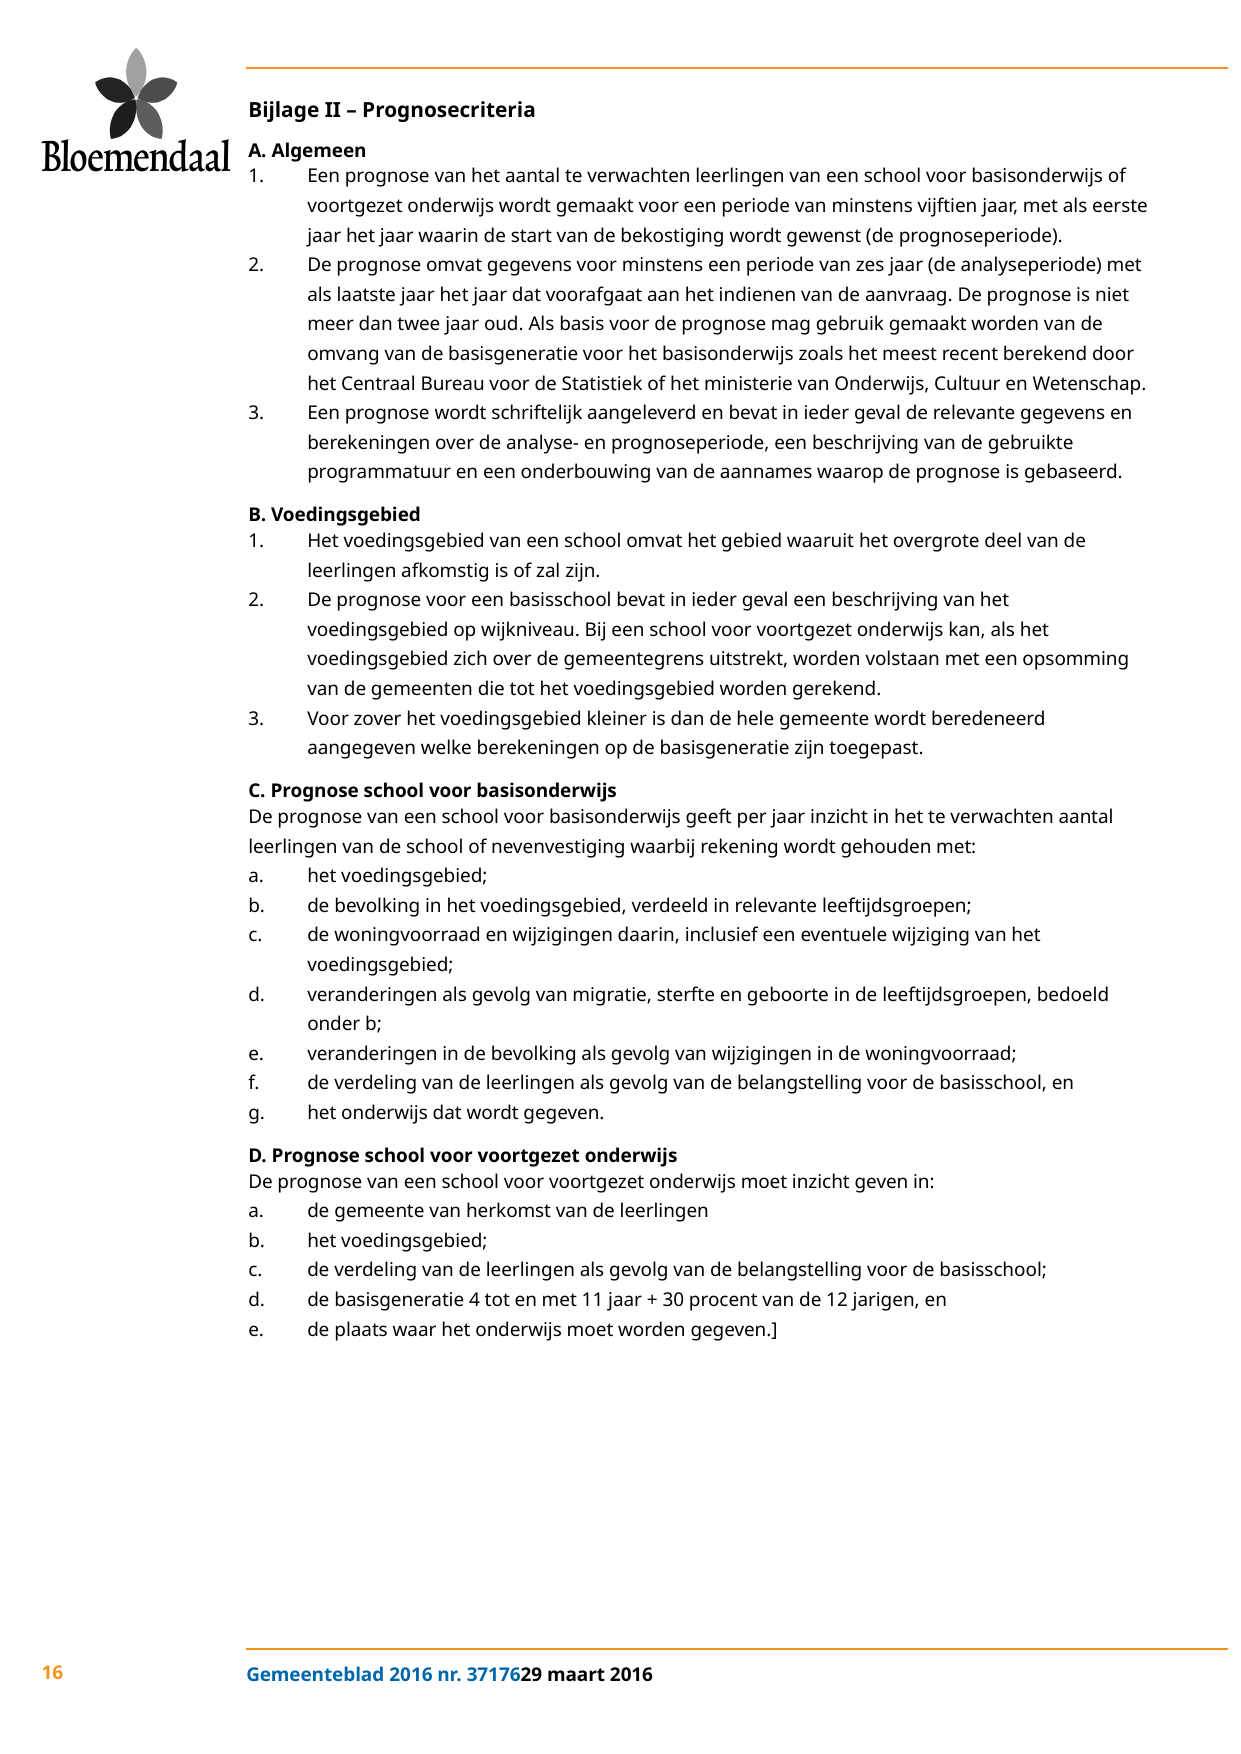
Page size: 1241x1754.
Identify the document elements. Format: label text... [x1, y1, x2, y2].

text B. Voedingsgebied [248, 502, 1152, 527]
text De prognose van een school voor voortgezet onderwijs moet inzicht geven in: [248, 1168, 1152, 1194]
list Een prognose van het aantal te verwachten leerlingen van een school voor basisonderwijs of voortgezet onderwijs wordt gemaakt voor een periode van minstens vijftien jaar, met als eerste jaar het jaar waarin de start van de bekostiging wordt gewenst (de prognoseperiode). [248, 163, 1152, 247]
list de verdeling van de leerlingen als gevolg van de belangstelling voor de basisschool; [248, 1257, 1152, 1282]
list de gemeente van herkomst van de leerlingen [248, 1197, 1152, 1223]
text De prognose van een school voor basisonderwijs geeft per jaar inzicht in het te verwachten aantal leerlingen van de school of nevenvestiging waarbij rekening wordt gehouden met: [248, 803, 1152, 858]
list veranderingen als gevolg van migratie, sterfte en geboorte in de leeftijdsgroepen, bedoeld onder b; [248, 981, 1152, 1036]
list het onderwijs dat wordt gegeven. [248, 1099, 1152, 1125]
text A. Algemeen [248, 137, 1152, 163]
text C. Prognose school voor basisonderwijs [248, 777, 1152, 803]
picture [41, 47, 231, 172]
list de basisgeneratie 4 tot en met 11 jaar + 30 procent van de 12 jarigen, en [248, 1286, 1152, 1312]
list de woningvoorraad en wijzigingen daarin, inclusief een eventuele wijziging van het voedingsgebied; [248, 922, 1152, 977]
list het voedingsgebied; [248, 862, 1152, 888]
list de verdeling van de leerlingen als gevolg van de belangstelling voor de basisschool, en [248, 1069, 1152, 1095]
list Voor zover het voedingsgebied kleiner is dan de hele gemeente wordt beredeneerd aangegeven welke berekeningen op de basisgeneratie zijn toegepast. [248, 705, 1152, 760]
list De prognose omvat gegevens voor minstens een periode van zes jaar (de analyseperiode) met als laatste jaar het jaar dat voorafgaat aan het indienen van de aanvraag. De prognose is niet meer dan twee jaar oud. Als basis voor de prognose mag gebruik gemaakt worden van de omvang van de basisgeneratie voor het basisonderwijs zoals het meest recent berekend door het Centraal Bureau voor de Statistiek of het ministerie van Onderwijs, Cultuur en Wetenschap. [248, 251, 1152, 395]
list het voedingsgebied; [248, 1227, 1152, 1253]
text Bijlage II – Prognosecriteria [248, 95, 1152, 123]
list Het voedingsgebied van een school omvat het gebied waaruit het overgrote deel van de leerlingen afkomstig is of zal zijn. [248, 527, 1152, 583]
list de plaats waar het onderwijs moet worden gegeven.] [248, 1316, 1152, 1342]
list De prognose voor een basisschool bevat in ieder geval een beschrijving van het voedingsgebied op wijkniveau. Bij een school voor voortgezet onderwijs kan, als het voedingsgebied zich over de gemeentegrens uitstrekt, worden volstaan met een opsomming van de gemeenten die tot het voedingsgebied worden gerekend. [248, 586, 1152, 701]
list de bevolking in het voedingsgebied, verdeeld in relevante leeftijdsgroepen; [248, 892, 1152, 918]
list veranderingen in de bevolking als gevolg van wijzigingen in de woningvoorraad; [248, 1040, 1152, 1066]
list Een prognose wordt schriftelijk aangeleverd en bevat in ieder geval de relevante gegevens en berekeningen over de analyse- en prognoseperiode, een beschrijving van de gebruikte programmatuur en een onderbouwing van de aannames waarop de prognose is gebaseerd. [248, 399, 1152, 484]
text D. Prognose school voor voortgezet onderwijs [248, 1142, 1152, 1168]
